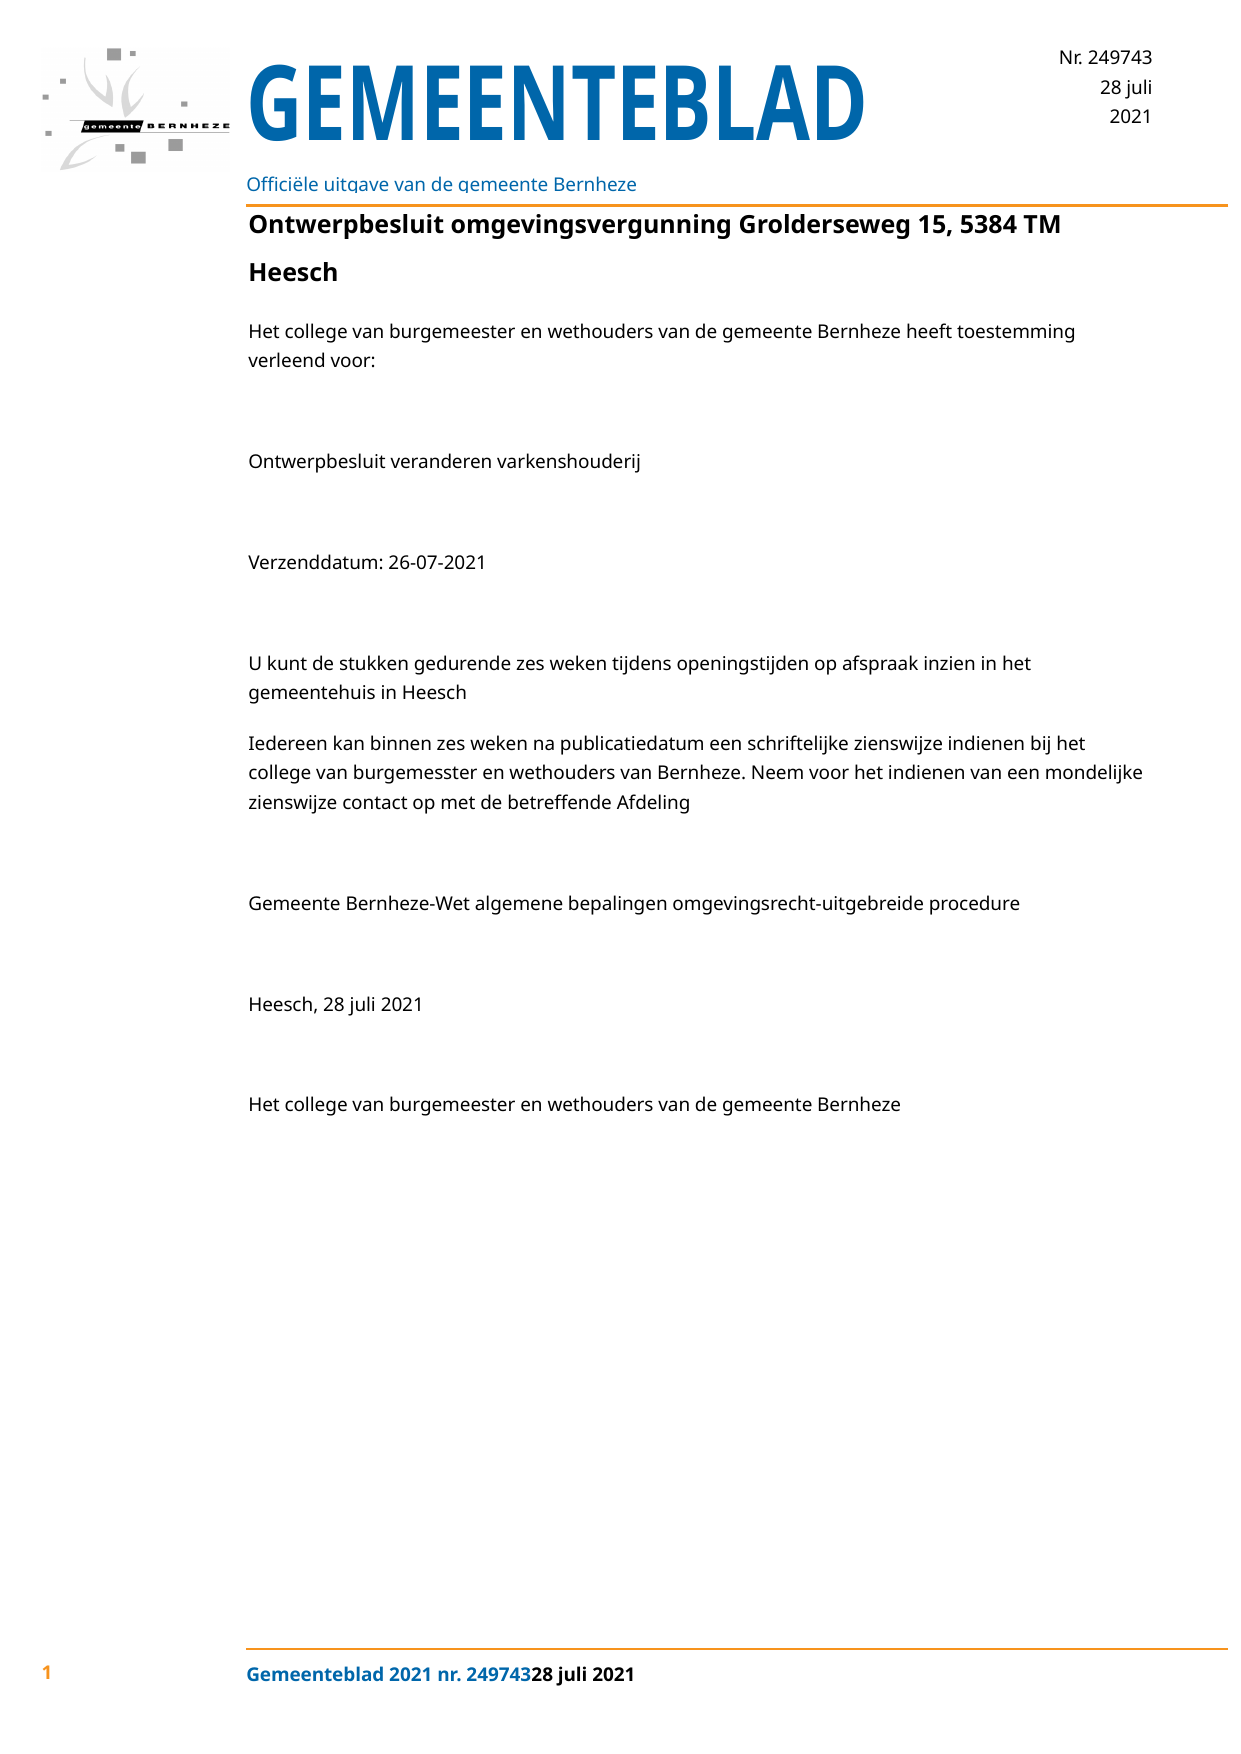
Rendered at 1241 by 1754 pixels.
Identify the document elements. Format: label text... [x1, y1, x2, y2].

text Het college van burgemeester en wethouders van de gemeente Bernheze [248, 1092, 1152, 1117]
text Gemeente Bernheze-Wet algemene bepalingen omgevingsrecht-uitgebreide procedure [248, 890, 1152, 916]
text Iedereen kan binnen zes weken na publicatiedatum een schriftelijke zienswijze indienen bij het college van burgemesster en wethouders van Bernheze. Neem voor het indienen van een mondelijke zienswijze contact op met de betreffende Afdeling [248, 730, 1152, 815]
text Heesch, 28 juli 2021 [248, 991, 1152, 1017]
text U kunt de stukken gedurende zes weken tijdens openingstijden op afspraak inzien in het gemeentehuis in Heesch [248, 650, 1152, 705]
text Verzenddatum: 26-07-2021 [248, 549, 1152, 575]
picture [41, 47, 231, 172]
text Het college van burgemeester en wethouders van de gemeente Bernheze heeft toestemming verleend voor: [248, 318, 1152, 373]
text Ontwerpbesluit omgevingsvergunning Grolderseweg 15, 5384 TM Heesch [248, 207, 1152, 288]
text Ontwerpbesluit veranderen varkenshouderij [248, 448, 1152, 474]
